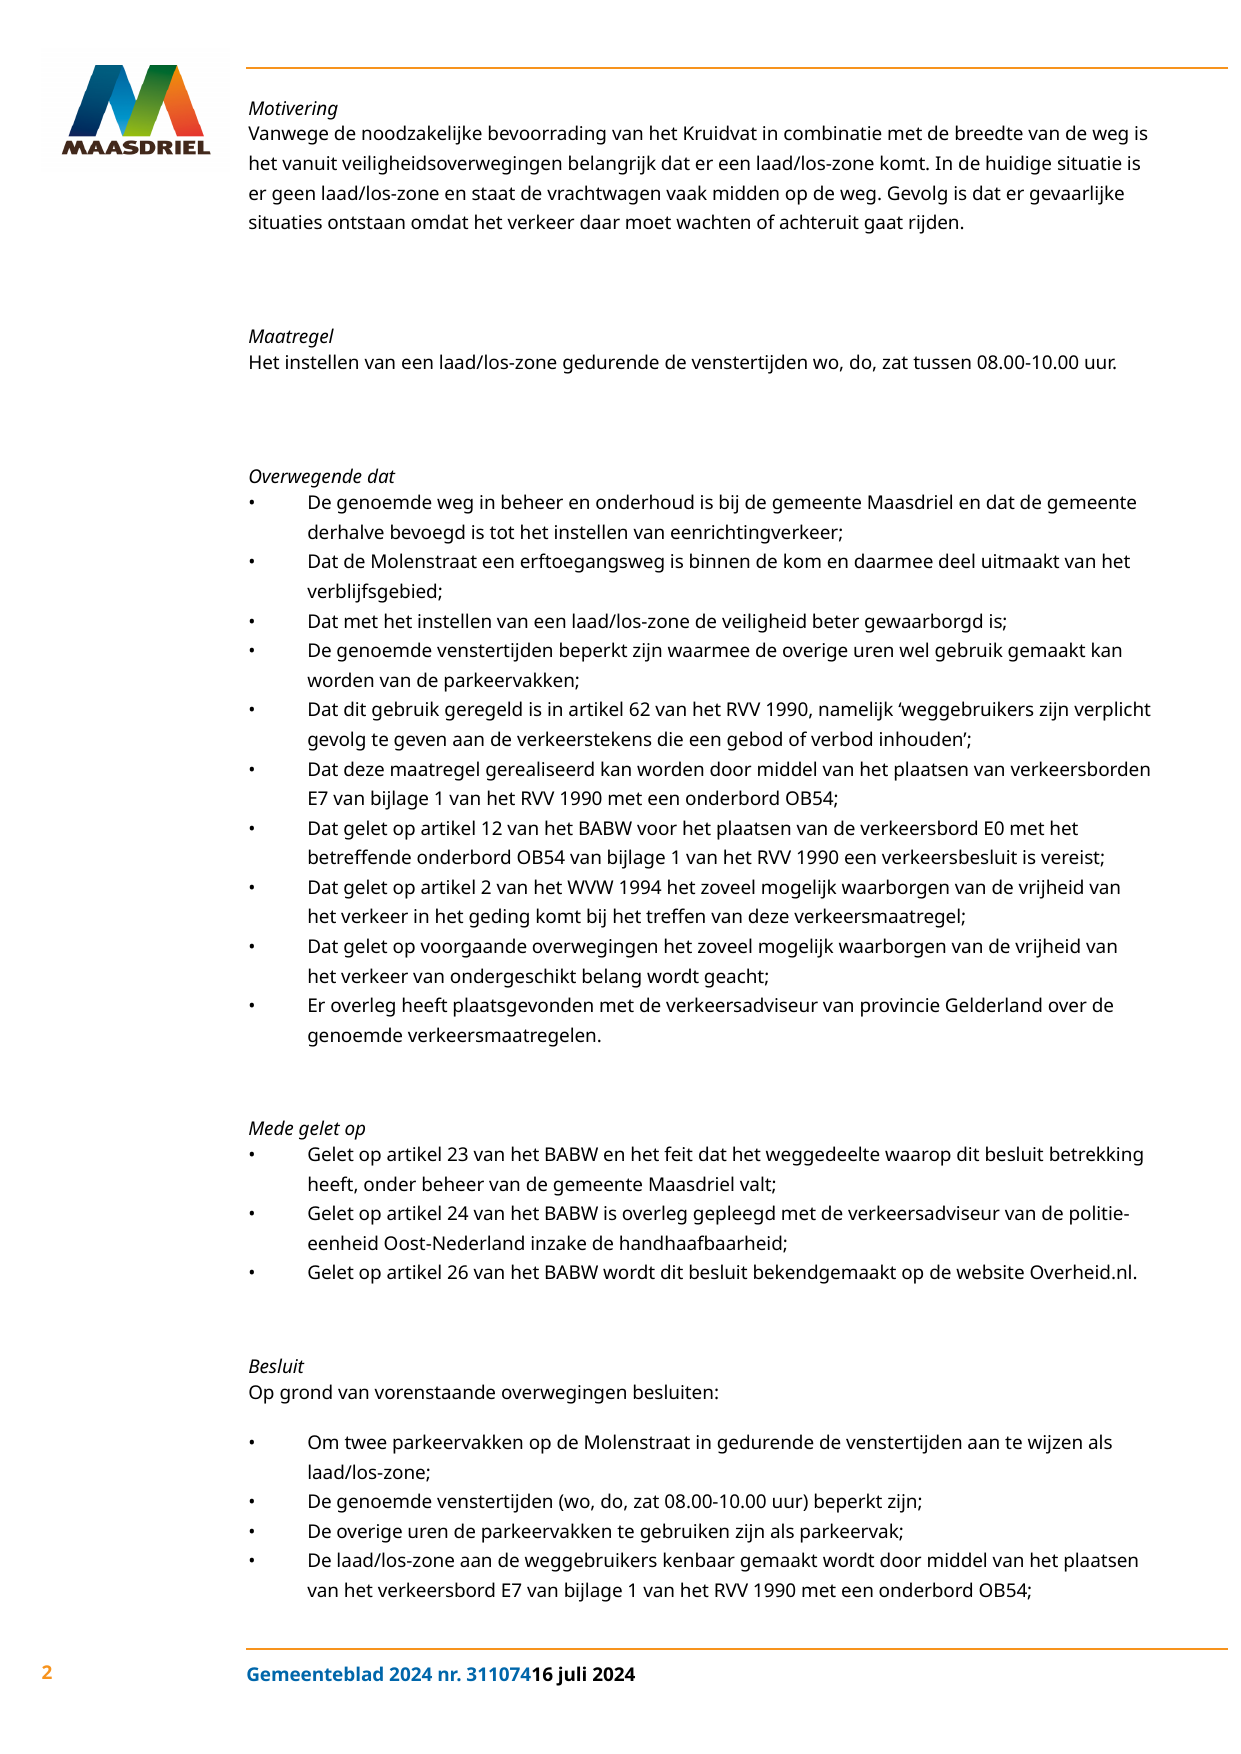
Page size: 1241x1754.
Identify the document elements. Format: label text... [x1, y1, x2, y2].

list Gelet op artikel 26 van het BABW wordt dit besluit bekendgemaakt op de website Overheid.nl. [248, 1259, 1152, 1285]
list Dat deze maatregel gerealiseerd kan worden door middel van het plaatsen van verkeersborden E7 van bijlage 1 van het RVV 1990 met een onderbord OB54; [248, 756, 1152, 811]
list Dat gelet op artikel 2 van het WVW 1994 het zoveel mogelijk waarborgen van de vrijheid van het verkeer in het geding komt bij het treffen van deze verkeersmaatregel; [248, 874, 1152, 929]
text Het instellen van een laad/los-zone gedurende de venstertijden wo, do, zat tussen 08.00-10.00 uur. [248, 349, 1152, 375]
text Maatregel [248, 324, 1152, 349]
text Besluit [248, 1353, 1152, 1379]
list Om twee parkeervakken op de Molenstraat in gedurende de venstertijden aan te wijzen als laad/los-zone; [248, 1429, 1152, 1484]
list Dat gelet op artikel 12 van het BABW voor het plaatsen van de verkeersbord E0 met het betreffende onderbord OB54 van bijlage 1 van het RVV 1990 een verkeersbesluit is vereist; [248, 815, 1152, 870]
list De overige uren de parkeervakken te gebruiken zijn als parkeervak; [248, 1518, 1152, 1544]
list De genoemde weg in beheer en onderhoud is bij de gemeente Maasdriel en dat de gemeente derhalve bevoegd is tot het instellen van eenrichtingverkeer; [248, 489, 1152, 545]
text Overwegende dat [248, 464, 1152, 489]
list Dat met het instellen van een laad/los-zone de veiligheid beter gewaarborgd is; [248, 608, 1152, 633]
list Gelet op artikel 24 van het BABW is overleg gepleegd met de verkeersadviseur van de politie-eenheid Oost-Nederland inzake de handhaafbaarheid; [248, 1200, 1152, 1256]
list De genoemde venstertijden beperkt zijn waarmee de overige uren wel gebruik gemaakt kan worden van de parkeervakken; [248, 637, 1152, 693]
text Motivering [248, 95, 1152, 121]
picture [41, 47, 231, 172]
text Vanwege de noodzakelijke bevoorrading van het Kruidvat in combinatie met de breedte van de weg is het vanuit veiligheidsoverwegingen belangrijk dat er een laad/los-zone komt. In de huidige situatie is er geen laad/los-zone en staat de vrachtwagen vaak midden op de weg. Gevolg is dat er gevaarlijke situaties ontstaan omdat het verkeer daar moet wachten of achteruit gaat rijden. [248, 121, 1152, 235]
list De laad/los-zone aan de weggebruikers kenbaar gemaakt wordt door middel van het plaatsen van het verkeersbord E7 van bijlage 1 van het RVV 1990 met een onderbord OB54; [248, 1548, 1152, 1603]
list Dat dit gebruik geregeld is in artikel 62 van het RVV 1990, namelijk ‘weggebruikers zijn verplicht gevolg te geven aan de verkeerstekens die een gebod of verbod inhouden’; [248, 697, 1152, 752]
list Gelet op artikel 23 van het BABW en het feit dat het weggedeelte waarop dit besluit betrekking heeft, onder beheer van de gemeente Maasdriel valt; [248, 1141, 1152, 1197]
text Op grond van vorenstaande overwegingen besluiten: [248, 1379, 1152, 1404]
list Er overleg heeft plaatsgevonden met de verkeersadviseur van provincie Gelderland over de genoemde verkeersmaatregelen. [248, 992, 1152, 1048]
list Dat de Molenstraat een erftoegangsweg is binnen de kom en daarmee deel uitmaakt van het verblijfsgebied; [248, 549, 1152, 604]
text Mede gelet op [248, 1116, 1152, 1141]
list Dat gelet op voorgaande overwegingen het zoveel mogelijk waarborgen van de vrijheid van het verkeer van ondergeschikt belang wordt geacht; [248, 933, 1152, 988]
list De genoemde venstertijden (wo, do, zat 08.00-10.00 uur) beperkt zijn; [248, 1488, 1152, 1514]
